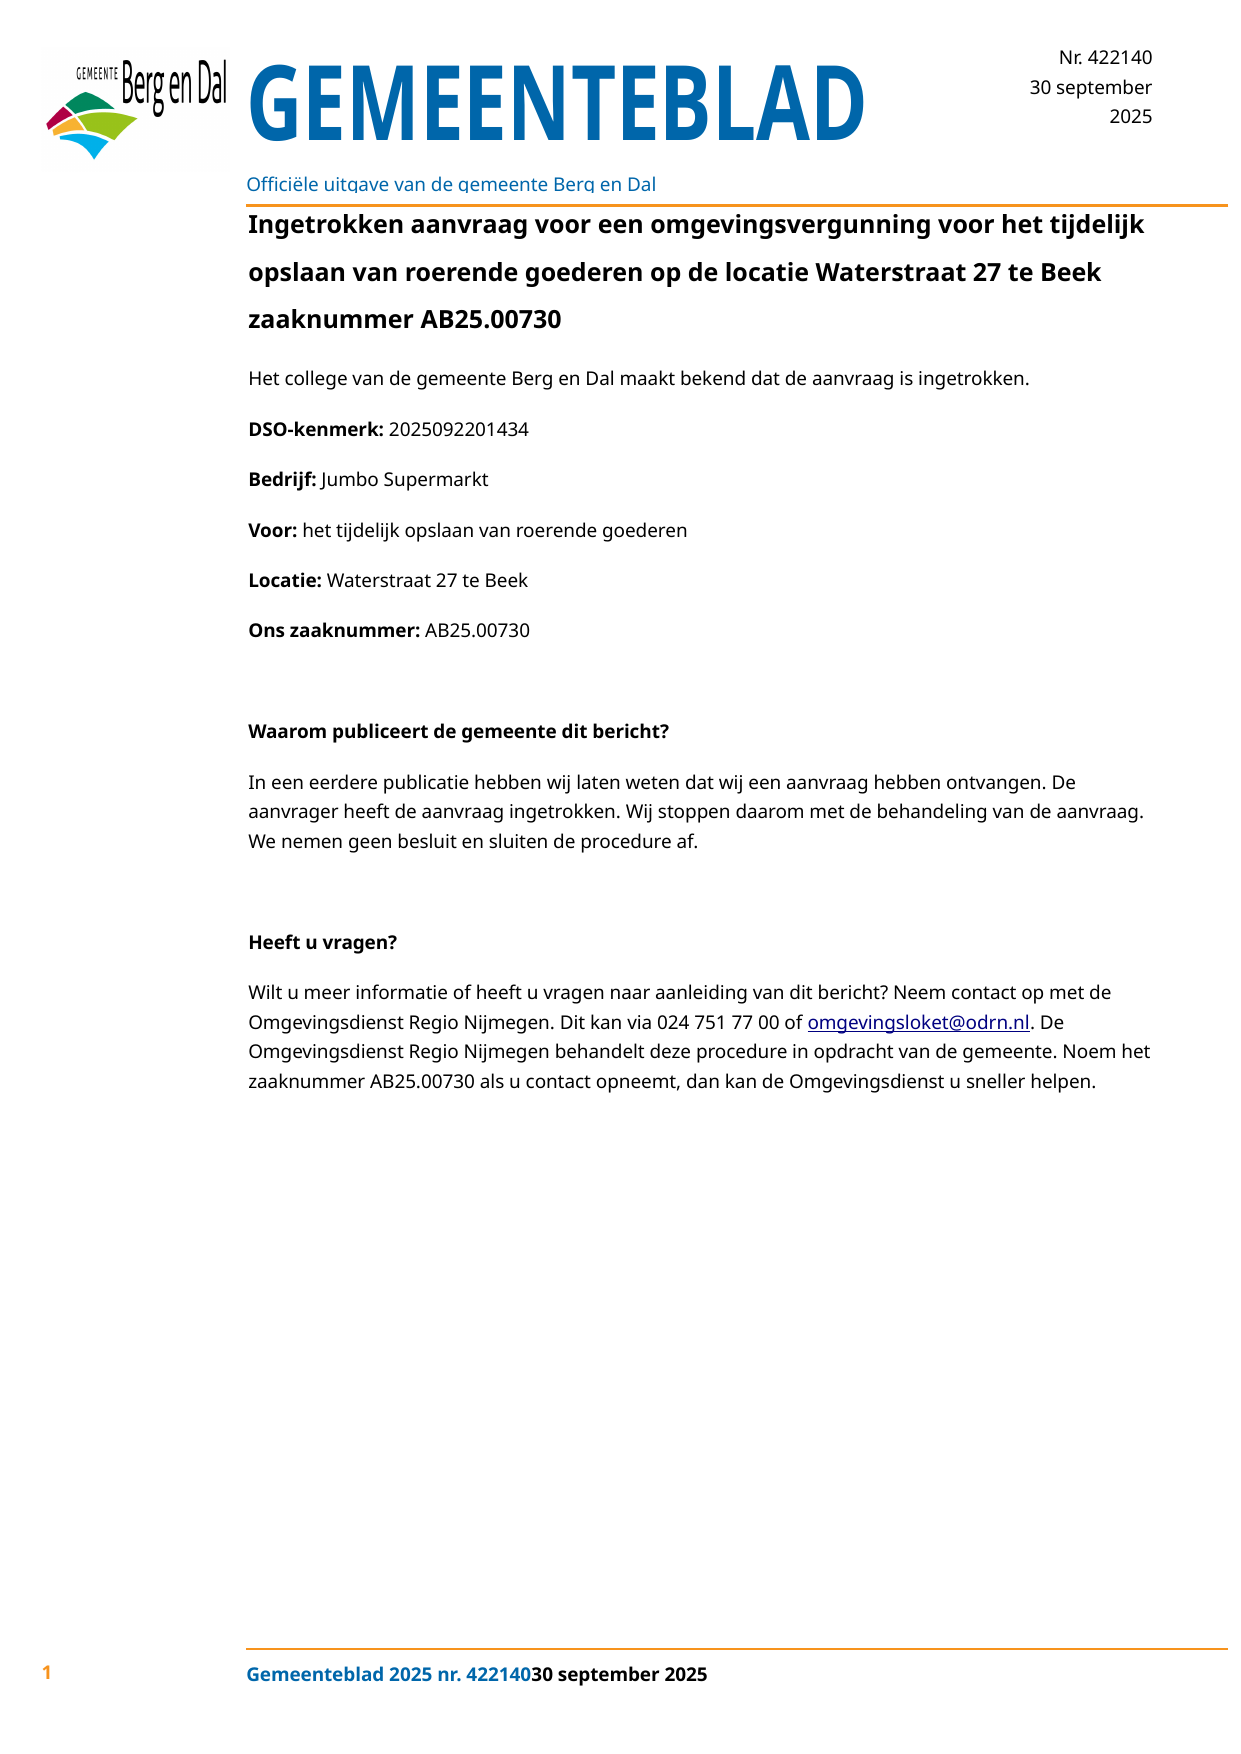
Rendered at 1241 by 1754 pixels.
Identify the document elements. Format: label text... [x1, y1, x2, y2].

text Ons zaaknummer: AB25.00730 [248, 618, 1152, 643]
text Ingetrokken aanvraag voor een omgevingsvergunning voor het tijdelijk opslaan van roerende goederen op de locatie Waterstraat 27 te Beek zaaknummer AB25.00730 [248, 207, 1152, 336]
text In een eerdere publicatie hebben wij laten weten dat wij een aanvraag hebben ontvangen. De aanvrager heeft de aanvraag ingetrokken. Wij stoppen daarom met de behandeling van de aanvraag. We nemen geen besluit en sluiten de procedure af. [248, 769, 1152, 854]
text Heeft u vragen? [248, 929, 1152, 954]
text Wilt u meer informatie of heeft u vragen naar aanleiding van dit bericht? Neem contact op met de Omgevingsdienst Regio Nijmegen. Dit kan via 024 751 77 00 of omgevingsloket@odrn.nl. De Omgevingsdienst Regio Nijmegen behandelt deze procedure in opdracht van de gemeente. Noem het zaaknummer AB25.00730 als u contact opneemt, dan kan de Omgevingsdienst u sneller helpen. [248, 979, 1152, 1094]
text DSO-kenmerk: 2025092201434 [248, 416, 1152, 442]
text Bedrijf: Jumbo Supermarkt [248, 466, 1152, 492]
text Locatie: Waterstraat 27 te Beek [248, 567, 1152, 593]
picture [41, 47, 231, 172]
text Voor: het tijdelijk opslaan van roerende goederen [248, 517, 1152, 542]
text Het college van de gemeente Berg en Dal maakt bekend dat de aanvraag is ingetrokken. [248, 366, 1152, 391]
text Waarom publiceert de gemeente dit bericht? [248, 718, 1152, 744]
